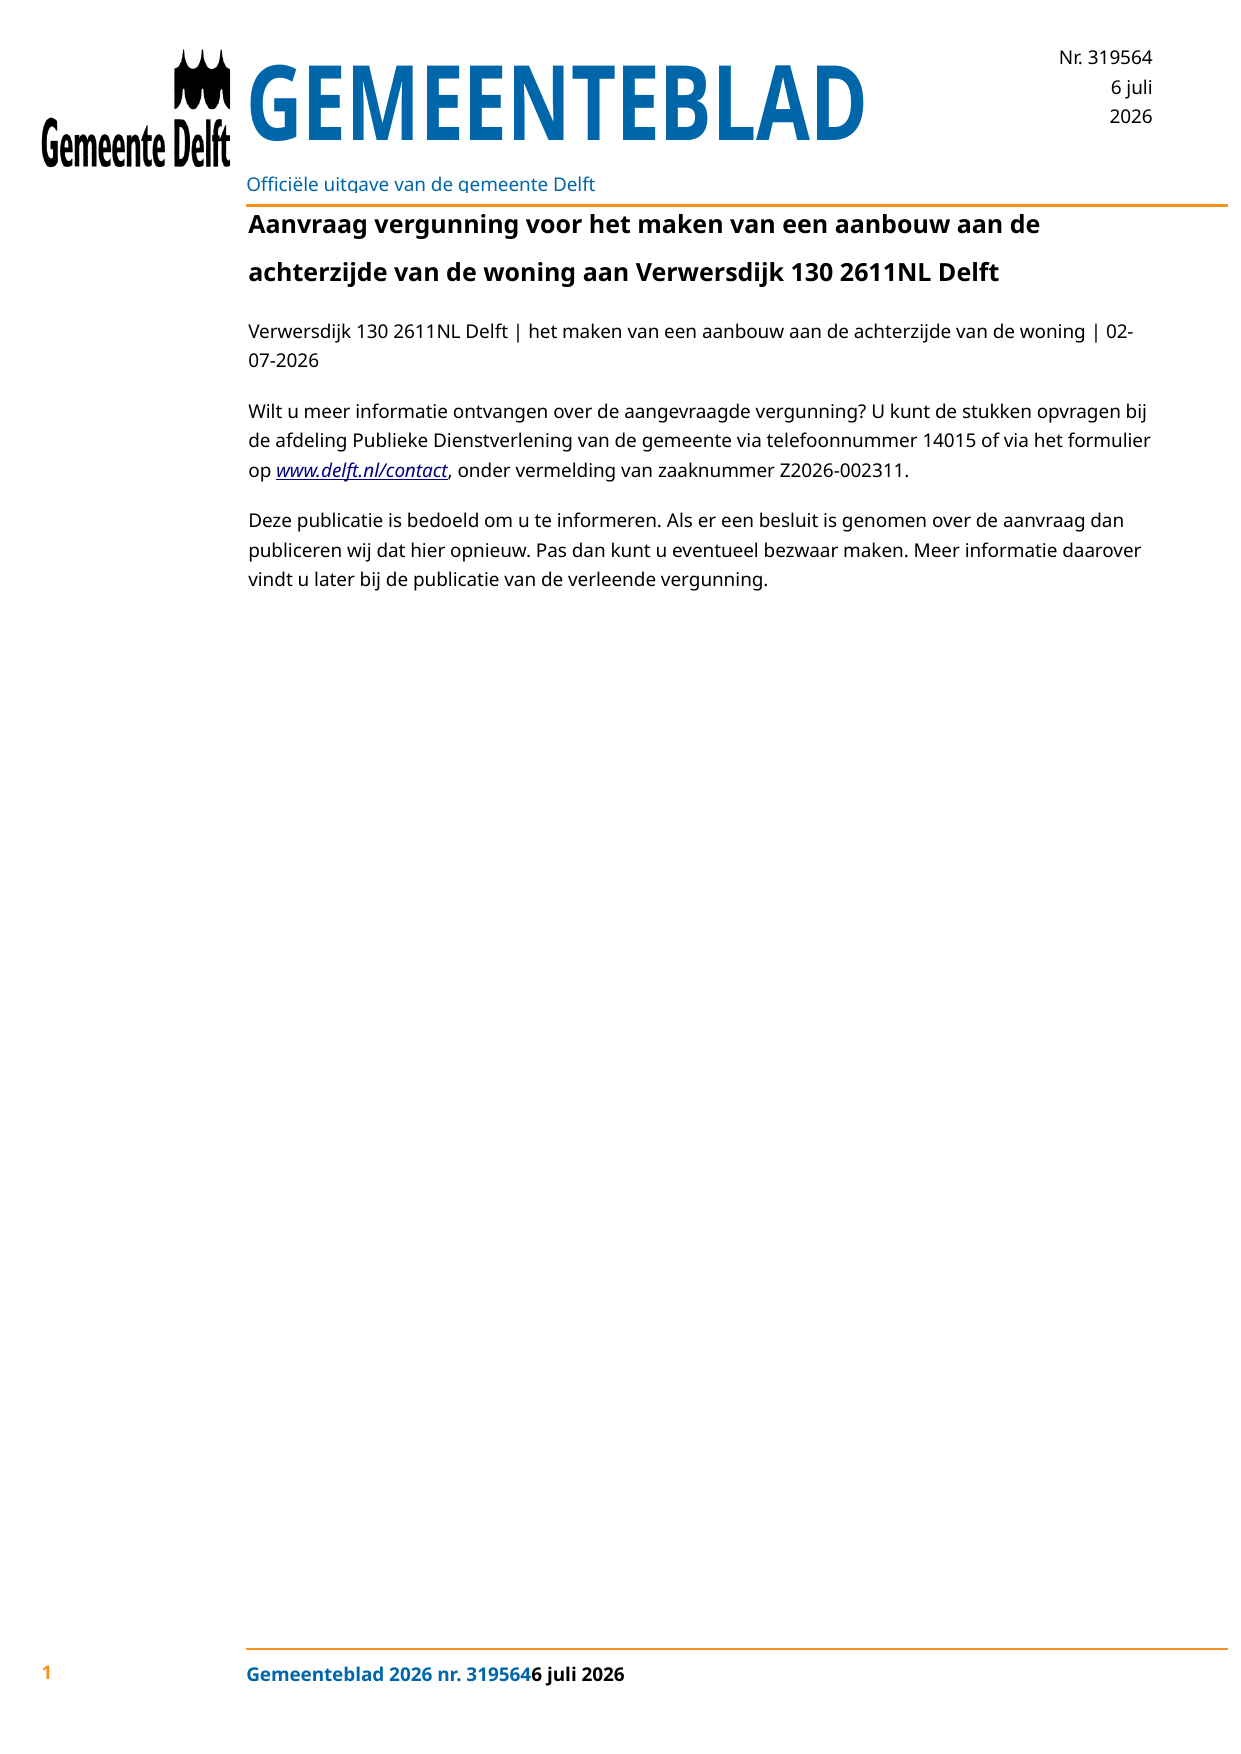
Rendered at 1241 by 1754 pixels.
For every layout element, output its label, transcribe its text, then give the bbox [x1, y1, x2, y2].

text Deze publicatie is bedoeld om u te informeren. Als er een besluit is genomen over de aanvraag dan publiceren wij dat hier opnieuw. Pas dan kunt u eventueel bezwaar maken. Meer informatie daarover vindt u later bij de publicatie van de verleende vergunning. [248, 507, 1152, 592]
picture [41, 47, 231, 172]
text Verwersdijk 130 2611NL Delft | het maken van een aanbouw aan de achterzijde van de woning | 02-07-2026 [248, 318, 1152, 373]
text Aanvraag vergunning voor het maken van een aanbouw aan de achterzijde van de woning aan Verwersdijk 130 2611NL Delft [248, 207, 1152, 288]
text Wilt u meer informatie ontvangen over de aangevraagde vergunning? U kunt de stukken opvragen bij de afdeling Publieke Dienstverlening van de gemeente via telefoonnummer 14015 of via het formulier op www.delft.nl/contact, onder vermelding van zaaknummer Z2026-002311. [248, 398, 1152, 483]
